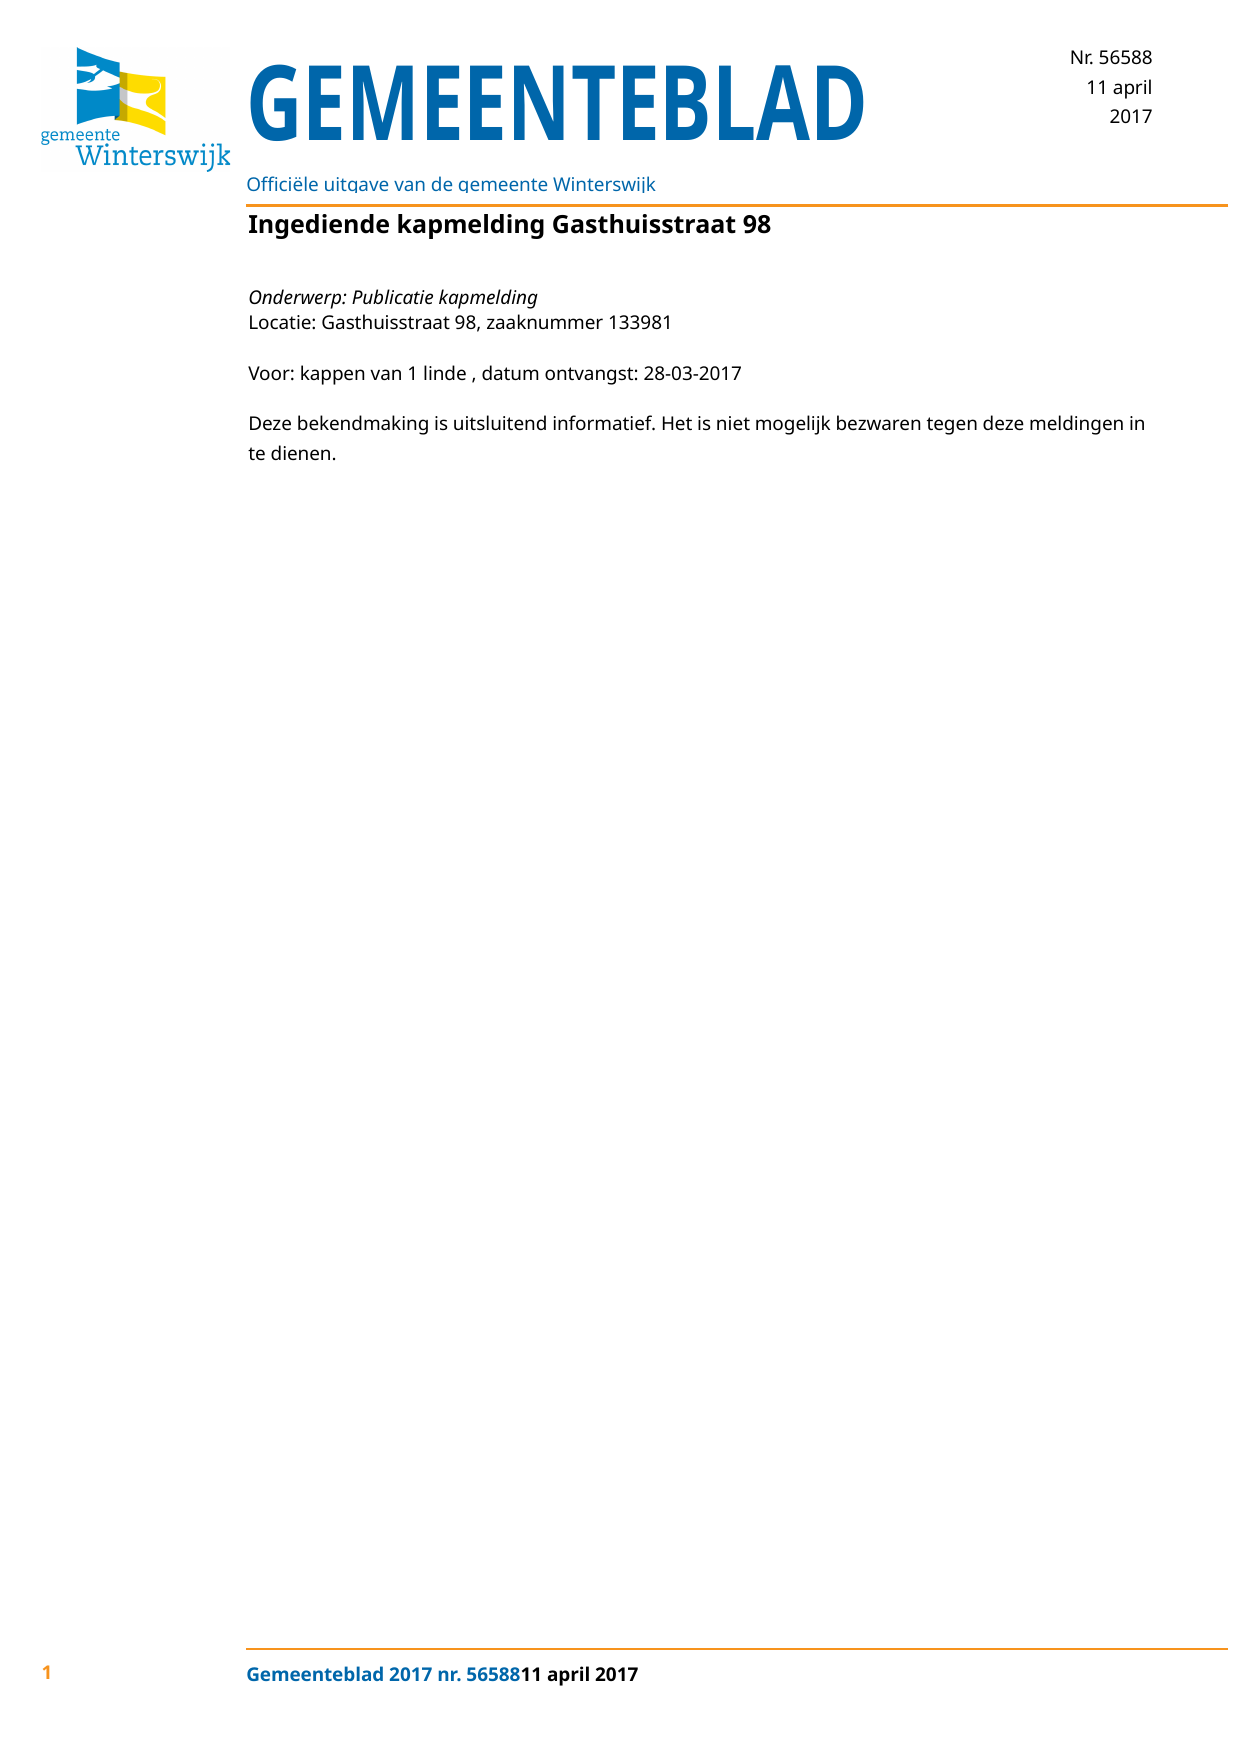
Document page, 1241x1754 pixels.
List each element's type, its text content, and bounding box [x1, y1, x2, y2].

text Locatie: Gasthuisstraat 98, zaaknummer 133981 [248, 309, 1152, 335]
text Deze bekendmaking is uitsluitend informatief. Het is niet mogelijk bezwaren tegen deze meldingen in te dienen. [248, 410, 1152, 466]
text Ingediende kapmelding Gasthuisstraat 98 [248, 207, 1152, 241]
picture [41, 47, 231, 172]
text Onderwerp: Publicatie kapmelding [248, 284, 1152, 309]
text Voor: kappen van 1 linde , datum ontvangst: 28-03-2017 [248, 360, 1152, 386]
picture [225, 153, 231, 162]
